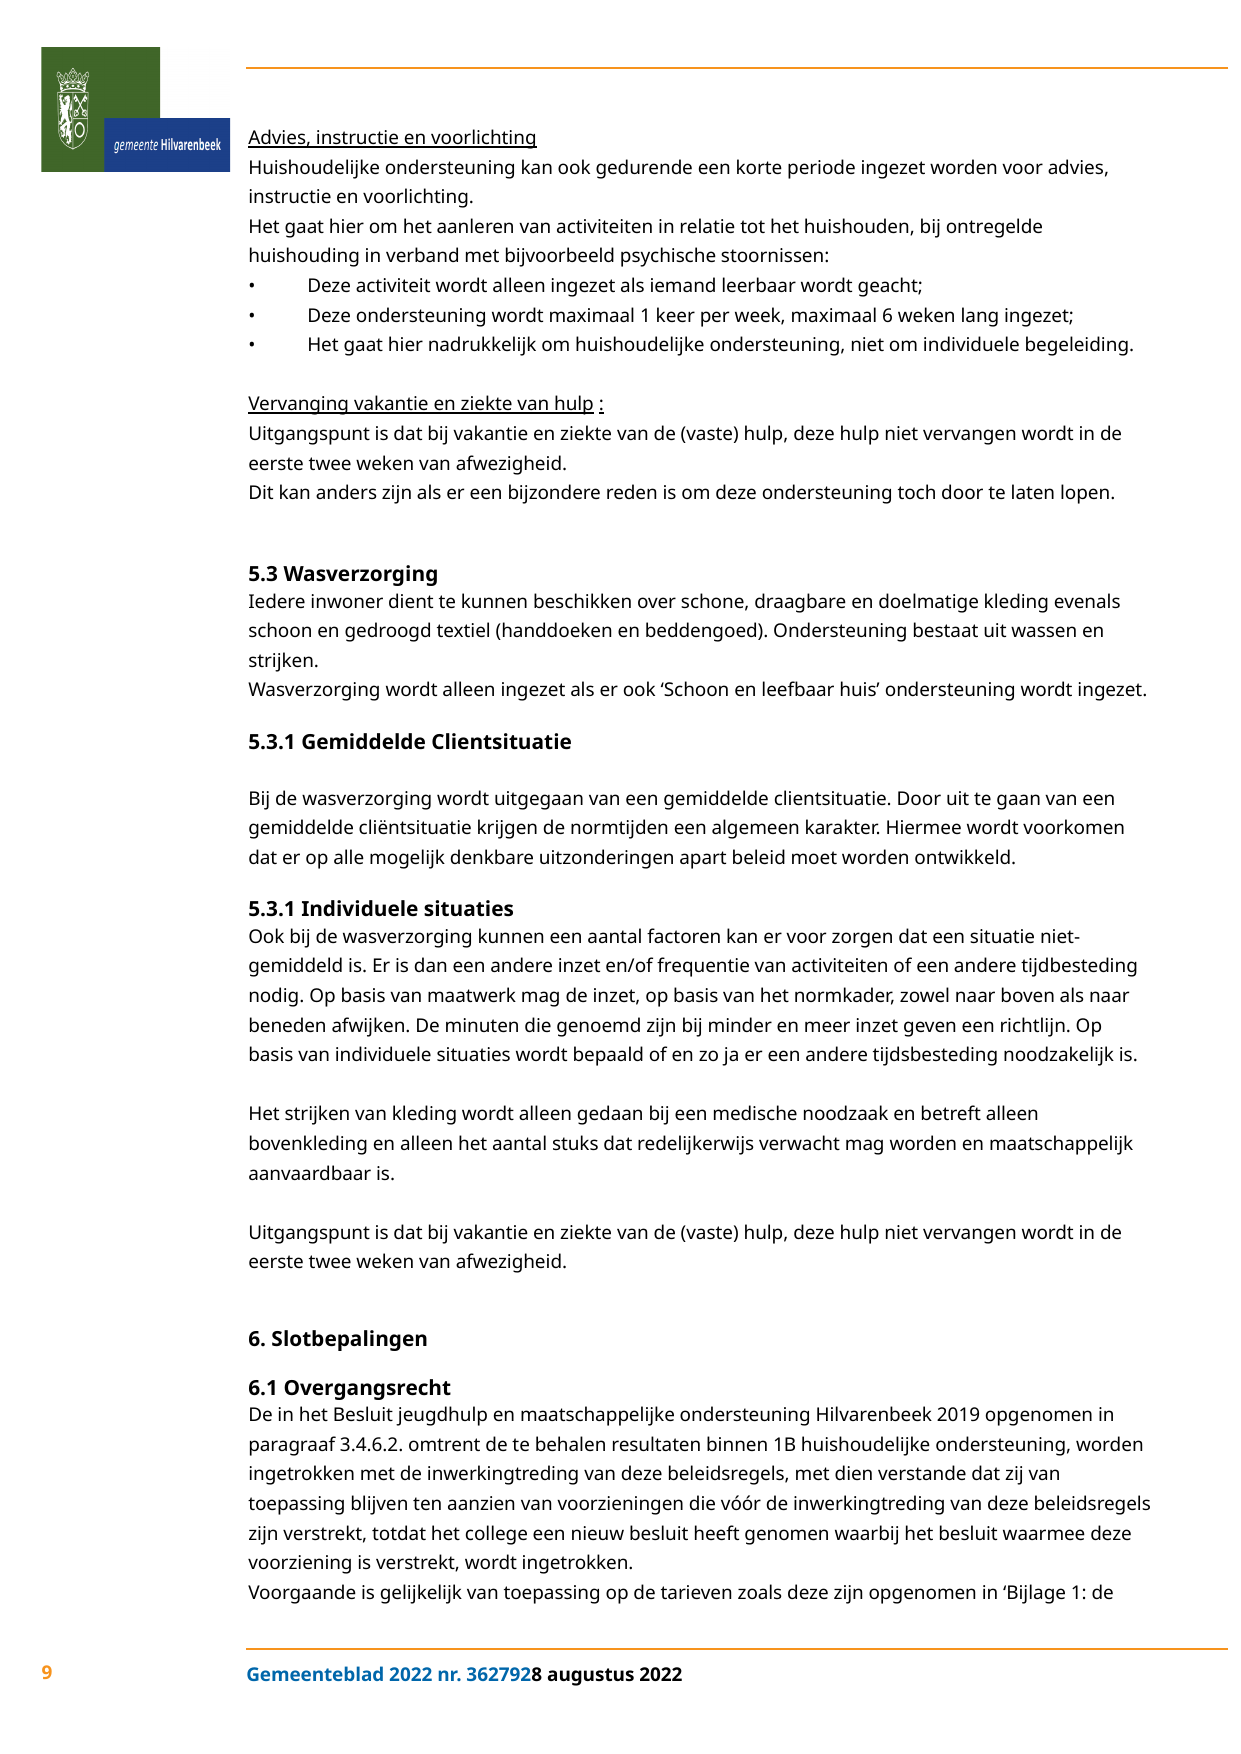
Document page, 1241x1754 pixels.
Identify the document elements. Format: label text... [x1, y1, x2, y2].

text Bij de wasverzorging wordt uitgegaan van een gemiddelde clientsituatie. Door uit te gaan van een gemiddelde cliëntsituatie krijgen de normtijden een algemeen karakter. Hiermee wordt voorkomen dat er op alle mogelijk denkbare uitzonderingen apart beleid moet worden ontwikkeld. [248, 785, 1152, 870]
text Wasverzorging wordt alleen ingezet als er ook ‘Schoon en leefbaar huis’ ondersteuning wordt ingezet. [248, 677, 1152, 702]
picture [41, 47, 231, 172]
text Het strijken van kleding wordt alleen gedaan bij een medische noodzaak en betreft alleen bovenkleding en alleen het aantal stuks dat redelijkerwijs verwacht mag worden en maatschappelijk aanvaardbaar is. [248, 1101, 1152, 1185]
list Deze activiteit wordt alleen ingezet als iemand leerbaar wordt geacht; [248, 272, 1152, 298]
list Het gaat hier nadrukkelijk om huishoudelijke ondersteuning, niet om individuele begeleiding. [248, 331, 1152, 357]
text 6. Slotbepalingen [248, 1324, 1152, 1352]
text De in het Besluit jeugdhulp en maatschappelijke ondersteuning Hilvarenbeek 2019 opgenomen in paragraaf 3.4.6.2. omtrent de te behalen resultaten binnen 1B huishoudelijke ondersteuning, worden ingetrokken met de inwerkingtreding van deze beleidsregels, met dien verstande dat zij van toepassing blijven ten aanzien van voorzieningen die vóór de inwerkingtreding van deze beleidsregels zijn verstrekt, totdat het college een nieuw besluit heeft genomen waarbij het besluit waarmee deze voorziening is verstrekt, wordt ingetrokken. [248, 1401, 1152, 1575]
text 6.1 Overgangsrecht [248, 1373, 1152, 1401]
text Dit kan anders zijn als er een bijzondere reden is om deze ondersteuning toch door te laten lopen. [248, 479, 1152, 505]
text Uitgangspunt is dat bij vakantie en ziekte van de (vaste) hulp, deze hulp niet vervangen wordt in de eerste twee weken van afwezigheid. [248, 420, 1152, 476]
text 5.3.1 Individuele situaties [248, 894, 1152, 923]
text Huishoudelijke ondersteuning kan ook gedurende een korte periode ingezet worden voor advies, instructie en voorlichting. [248, 154, 1152, 209]
text Iedere inwoner dient te kunnen beschikken over schone, draagbare en doelmatige kleding evenals schoon en gedroogd textiel (handdoeken en beddengoed). Ondersteuning bestaat uit wassen en strijken. [248, 588, 1152, 673]
text 5.3.1 Gemiddelde Clientsituatie [248, 727, 1152, 755]
list Deze ondersteuning wordt maximaal 1 keer per week, maximaal 6 weken lang ingezet; [248, 302, 1152, 328]
text Voorgaande is gelijkelijk van toepassing op de tarieven zoals deze zijn opgenomen in ‘Bijlage 1: de [248, 1579, 1152, 1604]
text 5.3 Wasverzorging [248, 559, 1152, 588]
text Advies, instructie en voorlichting [248, 124, 1152, 150]
text Vervanging vakantie en ziekte van hulp : [248, 391, 1152, 416]
text Het gaat hier om het aanleren van activiteiten in relatie tot het huishouden, bij ontregelde huishouding in verband met bijvoorbeeld psychische stoornissen: [248, 213, 1152, 268]
text Ook bij de wasverzorging kunnen een aantal factoren kan er voor zorgen dat een situatie niet-gemiddeld is. Er is dan een andere inzet en/of frequentie van activiteiten of een andere tijdbesteding nodig. Op basis van maatwerk mag de inzet, op basis van het normkader, zowel naar boven als naar beneden afwijken. De minuten die genoemd zijn bij minder en meer inzet geven een richtlijn. Op basis van individuele situaties wordt bepaald of en zo ja er een andere tijdsbesteding noodzakelijk is. [248, 923, 1152, 1067]
text Uitgangspunt is dat bij vakantie en ziekte van de (vaste) hulp, deze hulp niet vervangen wordt in de eerste twee weken van afwezigheid. [248, 1219, 1152, 1274]
